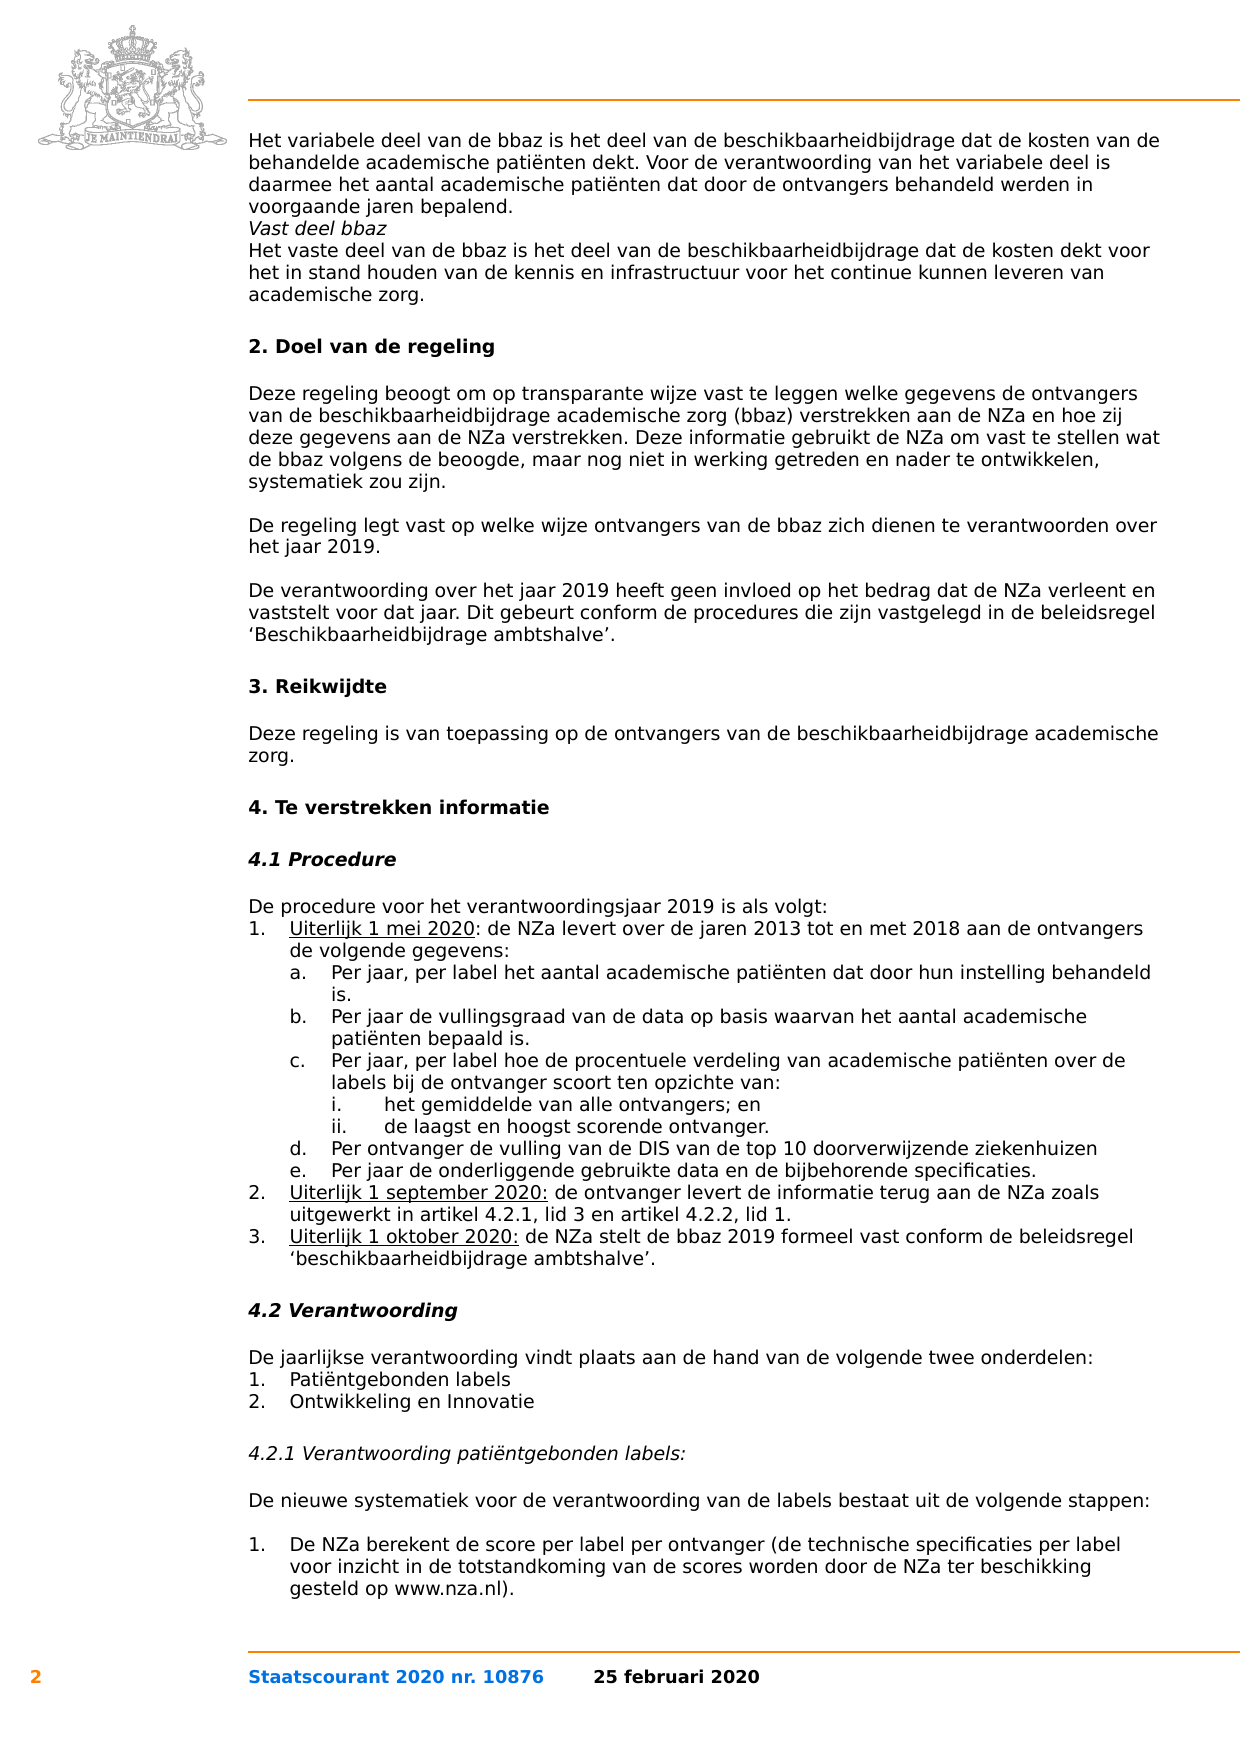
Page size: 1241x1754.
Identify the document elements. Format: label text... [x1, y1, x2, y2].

text De procedure voor het verantwoordingsjaar 2019 is als volgt: [248, 896, 1163, 918]
text Het variabele deel van de bbaz is het deel van de beschikbaarheidbijdrage dat de kosten van de behandelde academische patiënten dekt. Voor de verantwoording van het variabele deel is daarmee het aantal academische patiënten dat door de ontvangers behandeld werden in voorgaande jaren bepalend. [248, 130, 1163, 218]
text De regeling legt vast op welke wijze ontvangers van de bbaz zich dienen te verantwoorden over het jaar 2019. [248, 514, 1163, 558]
text Deze regeling beoogt om op transparante wijze vast te leggen welke gegevens de ontvangers van de beschikbaarheidbijdrage academische zorg (bbaz) verstrekken aan de NZa en hoe zij deze gegevens aan de NZa verstrekken. Deze informatie gebruikt de NZa om vast te stellen wat de bbaz volgens de beoogde, maar nog niet in werking getreden en nader te ontwikkelen, systematiek zou zijn. [248, 383, 1163, 493]
picture [38, 25, 227, 150]
text De verantwoording over het jaar 2019 heeft geen invloed op het bedrag dat de NZa verleent en vaststelt voor dat jaar. Dit gebeurt conform de procedures die zijn vastgelegd in de beleidsregel ‘Beschikbaarheidbijdrage ambtshalve’. [248, 580, 1163, 646]
subtitle 4. Te verstrekken informatie [248, 797, 1163, 819]
text c. Per jaar, per label hoe de procentuele verdeling van academische patiënten over de labels bij de ontvanger scoort ten opzichte van: [289, 1050, 1163, 1094]
text Het vaste deel van de bbaz is het deel van de beschikbaarheidbijdrage dat de kosten dekt voor het in stand houden van de kennis en infrastructuur voor het continue kunnen leveren van academische zorg. [248, 240, 1163, 306]
text De nieuwe systematiek voor de verantwoording van de labels bestaat uit de volgende stappen: [248, 1490, 1163, 1512]
text 3. Uiterlijk 1 oktober 2020: de NZa stelt de bbaz 2019 formeel vast conform de beleidsregel ‘beschikbaarheidbijdrage ambtshalve’. [248, 1226, 1163, 1270]
text Deze regeling is van toepassing op de ontvangers van de beschikbaarheidbijdrage academische zorg. [248, 723, 1163, 767]
text b. Per jaar de vullingsgraad van de data op basis waarvan het aantal academische patiënten bepaald is. [289, 1006, 1163, 1050]
text 1. Uiterlijk 1 mei 2020: de NZa levert over de jaren 2013 tot en met 2018 aan de ontvangers de volgende gegevens: [248, 918, 1163, 962]
text 2. Ontwikkeling en Innovatie [248, 1391, 1163, 1413]
text Vast deel bbaz [248, 218, 1163, 240]
text 1. Patiëntgebonden labels [248, 1369, 1163, 1391]
text i. het gemiddelde van alle ontvangers; en [331, 1094, 1163, 1116]
subtitle 2. Doel van de regeling [248, 336, 1163, 358]
text ii. de laagst en hoogst scorende ontvanger. [331, 1116, 1163, 1138]
text De jaarlijkse verantwoording vindt plaats aan de hand van de volgende twee onderdelen: [248, 1347, 1163, 1369]
text e. Per jaar de onderliggende gebruikte data en de bijbehorende specificaties. [289, 1160, 1163, 1182]
subtitle 3. Reikwijdte [248, 676, 1163, 698]
text 2. Uiterlijk 1 september 2020: de ontvanger levert de informatie terug aan de NZa zoals uitgewerkt in artikel 4.2.1, lid 3 en artikel 4.2.2, lid 1. [248, 1182, 1163, 1226]
subtitle 4.1 Procedure [248, 849, 1163, 871]
subtitle 4.2.1 Verantwoording patiëntgebonden labels: [248, 1443, 1163, 1465]
text d. Per ontvanger de vulling van de DIS van de top 10 doorverwijzende ziekenhuizen [289, 1138, 1163, 1160]
text a. Per jaar, per label het aantal academische patiënten dat door hun instelling behandeld is. [289, 962, 1163, 1006]
text 1. De NZa berekent de score per label per ontvanger (de technische specificaties per label voor inzicht in de totstandkoming van de scores worden door de NZa ter beschikking gesteld op www.nza.nl). [248, 1533, 1163, 1599]
subtitle 4.2 Verantwoording [248, 1300, 1163, 1322]
